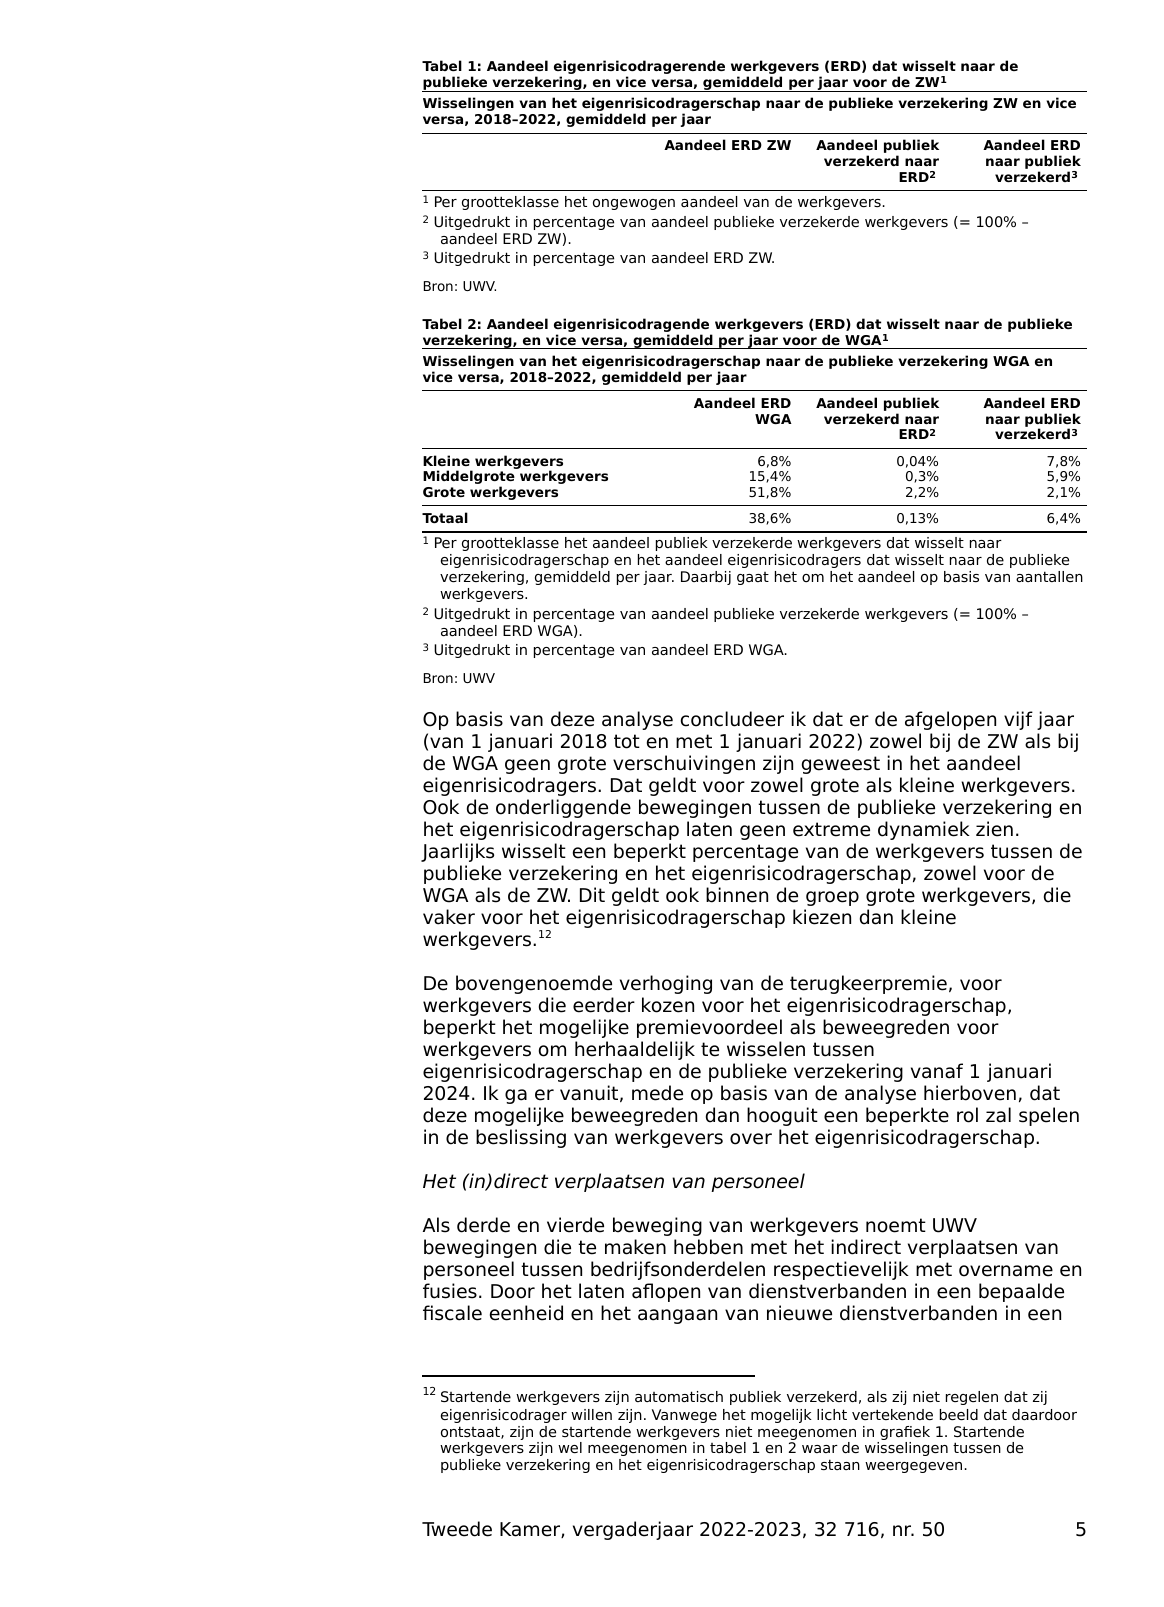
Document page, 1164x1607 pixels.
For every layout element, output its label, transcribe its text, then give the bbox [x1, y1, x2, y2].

table_cell Middelgrote werkgevers [422, 469, 649, 485]
table_cell 0,13% [797, 506, 945, 531]
table_cell Aandeel publiek verzekerd naar ERD2 [797, 134, 945, 190]
table_header Tabel 2: Aandeel eigenrisicodragende werkgevers (ERD) dat wisselt naar de publieke verzekering, en vice versa, gemiddeld per jaar voor de WGA1 [422, 317, 1087, 348]
text De bovengenoemde verhoging van de terugkeerpremie, voor werkgevers die eerder kozen voor het eigenrisicodragerschap, beperkt het mogelijke premievoordeel als beweegreden voor werkgevers om herhaaldelijk te wisselen tussen eigenrisicodragerschap en de publieke verzekering vanaf 1 januari 2024. Ik ga er vanuit, mede op basis van de analyse hierboven, dat deze mogelijke beweegreden dan hooguit een beperkte rol zal spelen in de beslissing van werkgevers over het eigenrisicodragerschap. [422, 973, 1087, 1149]
table_cell [422, 134, 649, 190]
table_cell 15,4% [650, 469, 797, 485]
table_cell Aandeel ERD naar publiek verzekerd3 [945, 134, 1087, 190]
table_cell 5,9% [945, 469, 1087, 485]
table_cell Wisselingen van het eigenrisicodragerschap naar de publieke verzekering ZW en vice versa, 2018–2022, gemiddeld per jaar [422, 92, 1087, 132]
table_cell Aandeel ERD naar publiek verzekerd3 [945, 391, 1087, 448]
table_cell 51,8% [650, 485, 797, 505]
text Als derde en vierde beweging van werkgevers noemt UWV bewegingen die te maken hebben met het indirect verplaatsen van personeel tussen bedrijfsonderdelen respectievelijk met overname en fusies. Door het laten aflopen van dienstverbanden in een bepaalde fiscale eenheid en het aangaan van nieuwe dienstverbanden in een [422, 1215, 1087, 1325]
table_cell 7,8% [945, 449, 1087, 469]
table_cell 0,04% [797, 449, 945, 469]
table_cell 2,1% [945, 485, 1087, 505]
text Startende werkgevers zijn automatisch publiek verzekerd, als zij niet regelen dat zij eigenrisicodrager willen zijn. Vanwege het mogelijk licht vertekende beeld dat daardoor ontstaat, zijn de startende werkgevers niet meegenomen in grafiek 1. Startende werkgevers zijn wel meegenomen in tabel 1 en 2 waar de wisselingen tussen de publieke verzekering en het eigenrisicodragerschap staan weergegeven. [422, 1385, 1087, 1474]
table_cell 1 Per grootteklasse het aandeel publiek verzekerde werkgevers dat wisselt naar eigenrisicodragerschap en het aandeel eigenrisicodragers dat wisselt naar de publieke verzekering, gemiddeld per jaar. Daarbij gaat het om het aandeel op basis van aantallen werkgevers. 2 Uitgedrukt in percentage van aandeel publieke verzekerde werkgevers (= 100% – aandeel ERD WGA). 3 Uitgedrukt in percentage van aandeel ERD WGA. Bron: UWV [422, 533, 1087, 687]
table_cell Aandeel publiek verzekerd naar ERD2 [797, 391, 945, 448]
table_cell [422, 391, 649, 448]
table_header Tabel 1: Aandeel eigenrisicodragerende werkgevers (ERD) dat wisselt naar de publieke verzekering, en vice versa, gemiddeld per jaar voor de ZW1 [422, 59, 1087, 91]
table_cell 1 Per grootteklasse het ongewogen aandeel van de werkgevers. 2 Uitgedrukt in percentage van aandeel publieke verzekerde werkgevers (= 100% – aandeel ERD ZW). 3 Uitgedrukt in percentage van aandeel ERD ZW. Bron: UWV. [422, 191, 1087, 295]
table_cell Aandeel ERD ZW [650, 134, 797, 190]
table_cell Wisselingen van het eigenrisicodragerschap naar de publieke verzekering WGA en vice versa, 2018–2022, gemiddeld per jaar [422, 349, 1087, 390]
subtitle Het (in)direct verplaatsen van personeel [422, 1171, 1087, 1193]
table_cell Kleine werkgevers [422, 449, 649, 469]
table_cell 6,4% [945, 506, 1087, 531]
table_cell Totaal [422, 506, 649, 531]
table_cell Grote werkgevers [422, 485, 649, 505]
table_cell 6,8% [650, 449, 797, 469]
text Op basis van deze analyse concludeer ik dat er de afgelopen vijf jaar (van 1 januari 2018 tot en met 1 januari 2022) zowel bij de ZW als bij de WGA geen grote verschuivingen zijn geweest in het aandeel eigenrisicodragers. Dat geldt voor zowel grote als kleine werkgevers. Ook de onderliggende bewegingen tussen de publieke verzekering en het eigenrisicodragerschap laten geen extreme dynamiek zien. Jaarlijks wisselt een beperkt percentage van de werkgevers tussen de publieke verzekering en het eigenrisicodragerschap, zowel voor de WGA als de ZW. Dit geldt ook binnen de groep grote werkgevers, die vaker voor het eigenrisicodragerschap kiezen dan kleine werkgevers. [422, 709, 1087, 951]
table_cell 38,6% [650, 506, 797, 531]
table_cell Aandeel ERD WGA [650, 391, 797, 448]
table_cell 2,2% [797, 485, 945, 505]
table_cell 0,3% [797, 469, 945, 485]
